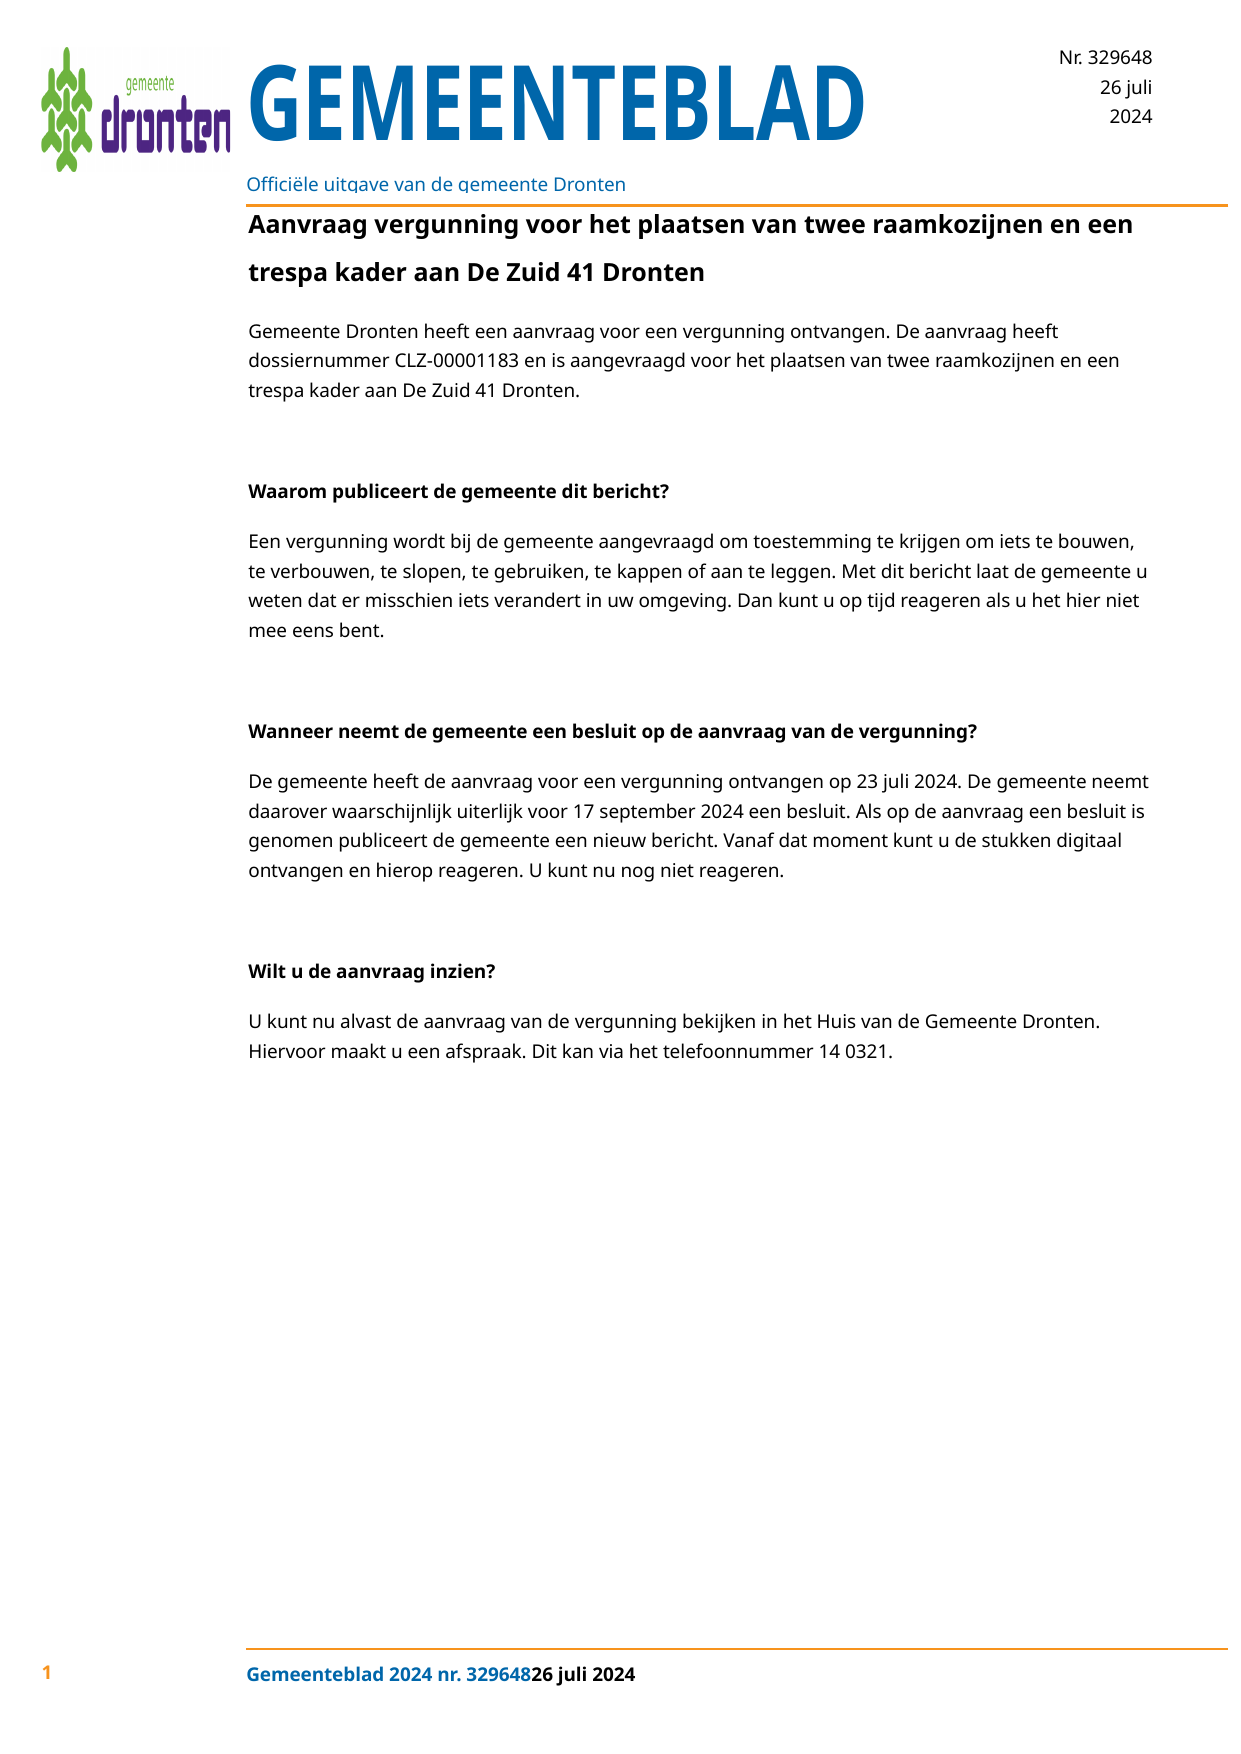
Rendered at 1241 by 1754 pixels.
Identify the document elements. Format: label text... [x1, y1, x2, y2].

text U kunt nu alvast de aanvraag van de vergunning bekijken in het Huis van de Gemeente Dronten. Hiervoor maakt u een afspraak. Dit kan via het telefoonnummer 14 0321. [248, 1008, 1152, 1064]
text Aanvraag vergunning voor het plaatsen van twee raamkozijnen en een trespa kader aan De Zuid 41 Dronten [248, 207, 1152, 288]
text Een vergunning wordt bij de gemeente aangevraagd om toestemming te krijgen om iets te bouwen, te verbouwen, te slopen, te gebruiken, te kappen of aan te leggen. Met dit bericht laat de gemeente u weten dat er misschien iets verandert in uw omgeving. Dan kunt u op tijd reageren als u het hier niet mee eens bent. [248, 528, 1152, 643]
text Wilt u de aanvraag inzien? [248, 958, 1152, 984]
picture [41, 47, 231, 172]
text Waarom publiceert de gemeente dit bericht? [248, 478, 1152, 504]
text De gemeente heeft de aanvraag voor een vergunning ontvangen op 23 juli 2024. De gemeente neemt daarover waarschijnlijk uiterlijk voor 17 september 2024 een besluit. Als op de aanvraag een besluit is genomen publiceert de gemeente een nieuw bericht. Vanaf dat moment kunt u de stukken digitaal ontvangen en hierop reageren. U kunt nu nog niet reageren. [248, 768, 1152, 883]
text Wanneer neemt de gemeente een besluit op de aanvraag van de vergunning? [248, 718, 1152, 744]
text Gemeente Dronten heeft een aanvraag voor een vergunning ontvangen. De aanvraag heeft dossiernummer CLZ-00001183 en is aangevraagd voor het plaatsen van twee raamkozijnen en een trespa kader aan De Zuid 41 Dronten. [248, 318, 1152, 403]
